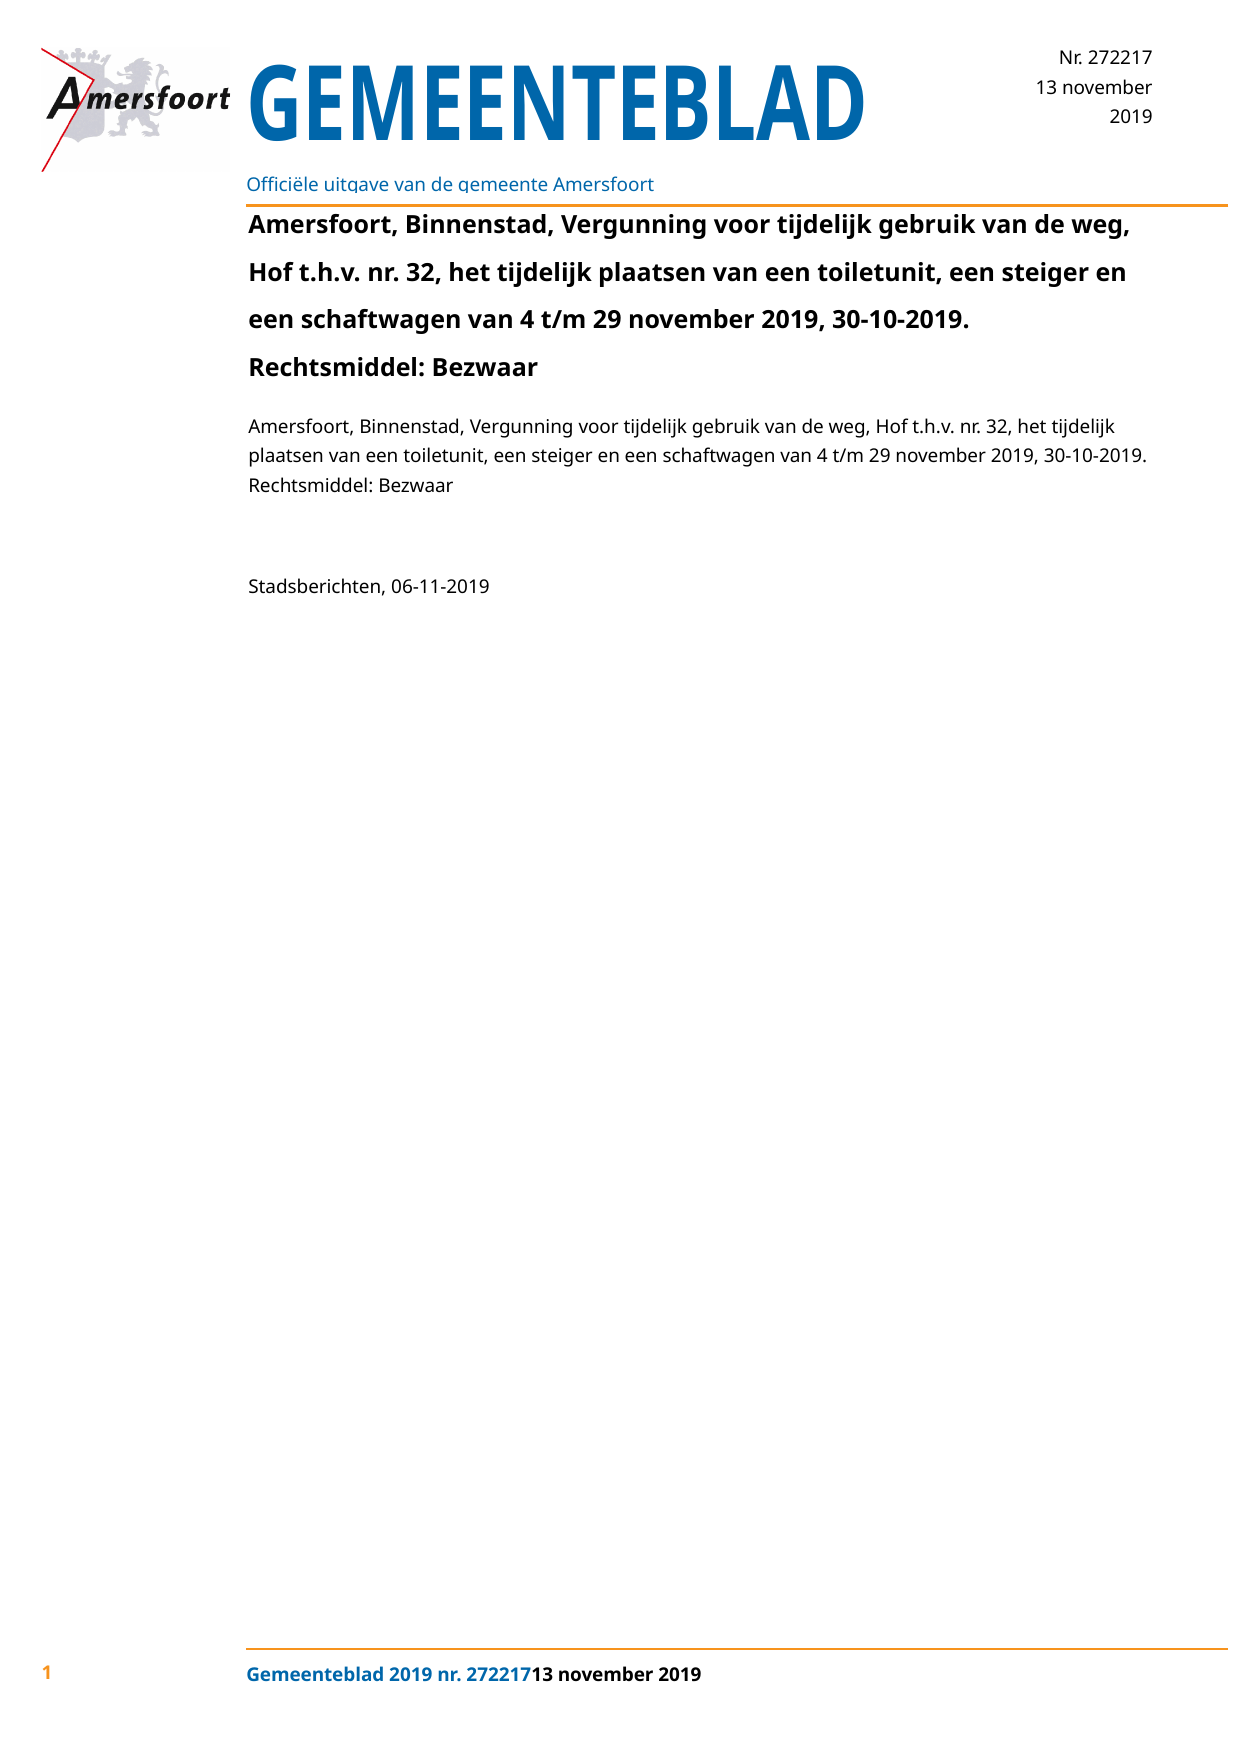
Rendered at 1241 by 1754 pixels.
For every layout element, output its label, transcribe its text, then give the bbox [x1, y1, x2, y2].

picture [41, 47, 231, 172]
text Amersfoort, Binnenstad, Vergunning voor tijdelijk gebruik van de weg, Hof t.h.v. nr. 32, het tijdelijk plaatsen van een toiletunit, een steiger en een schaftwagen van 4 t/m 29 november 2019, 30-10-2019. Rechtsmiddel: Bezwaar [248, 207, 1152, 384]
text Stadsberichten, 06-11-2019 [248, 573, 1152, 599]
text Amersfoort, Binnenstad, Vergunning voor tijdelijk gebruik van de weg, Hof t.h.v. nr. 32, het tijdelijk plaatsen van een toiletunit, een steiger en een schaftwagen van 4 t/m 29 november 2019, 30-10-2019. Rechtsmiddel: Bezwaar [248, 413, 1152, 498]
